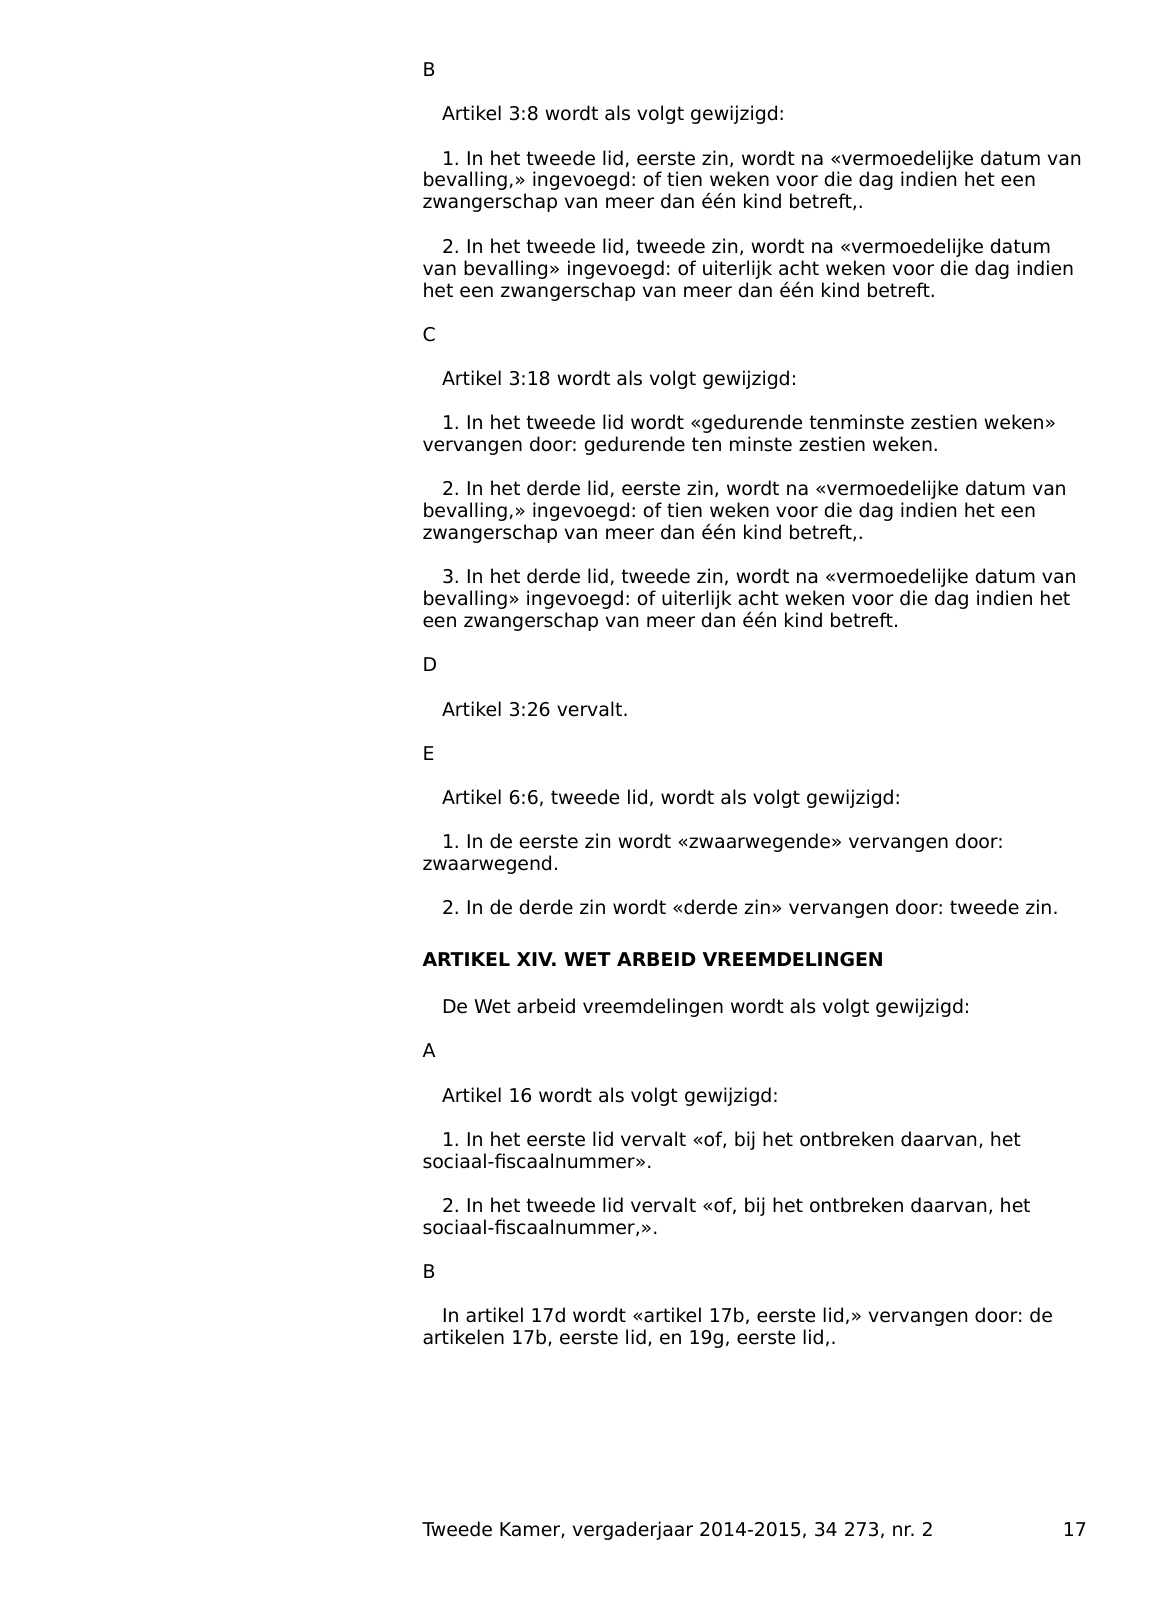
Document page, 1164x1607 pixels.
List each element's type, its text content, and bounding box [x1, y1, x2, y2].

text Artikel 6:6, tweede lid, wordt als volgt gewijzigd: [422, 787, 1087, 809]
text Artikel 3:18 wordt als volgt gewijzigd: [422, 368, 1087, 390]
text 2. In het derde lid, eerste zin, wordt na «vermoedelijke datum van bevalling,» ingevoegd: of tien weken voor die dag indien het een zwangerschap van meer dan één kind betreft,. [422, 478, 1087, 544]
text De Wet arbeid vreemdelingen wordt als volgt gewijzigd: [422, 996, 1087, 1018]
subtitle ARTIKEL XIV. WET ARBEID VREEMDELINGEN [422, 949, 1087, 971]
text 2. In het tweede lid, tweede zin, wordt na «vermoedelijke datum van bevalling» ingevoegd: of uiterlijk acht weken voor die dag indien het een zwangerschap van meer dan één kind betreft. [422, 236, 1087, 301]
text A [422, 1040, 1087, 1062]
text Artikel 16 wordt als volgt gewijzigd: [422, 1084, 1087, 1106]
text 1. In het tweede lid wordt «gedurende tenminste zestien weken» vervangen door: gedurende ten minste zestien weken. [422, 412, 1087, 456]
text 2. In het tweede lid vervalt «of, bij het ontbreken daarvan, het sociaal-fiscaalnummer,». [422, 1195, 1087, 1239]
text B [422, 59, 1087, 81]
text 1. In de eerste zin wordt «zwaarwegende» vervangen door: zwaarwegend. [422, 831, 1087, 875]
text Artikel 3:8 wordt als volgt gewijzigd: [422, 103, 1087, 125]
text In artikel 17d wordt «artikel 17b, eerste lid,» vervangen door: de artikelen 17b, eerste lid, en 19g, eerste lid,. [422, 1305, 1087, 1349]
text 1. In het eerste lid vervalt «of, bij het ontbreken daarvan, het sociaal-fiscaalnummer». [422, 1129, 1087, 1173]
text 1. In het tweede lid, eerste zin, wordt na «vermoedelijke datum van bevalling,» ingevoegd: of tien weken voor die dag indien het een zwangerschap van meer dan één kind betreft,. [422, 147, 1087, 213]
text 2. In de derde zin wordt «derde zin» vervangen door: tweede zin. [422, 897, 1087, 919]
text Artikel 3:26 vervalt. [422, 698, 1087, 721]
text B [422, 1261, 1087, 1283]
text E [422, 743, 1087, 765]
text 3. In het derde lid, tweede zin, wordt na «vermoedelijke datum van bevalling» ingevoegd: of uiterlijk acht weken voor die dag indien het een zwangerschap van meer dan één kind betreft. [422, 566, 1087, 632]
text C [422, 324, 1087, 346]
text D [422, 654, 1087, 676]
